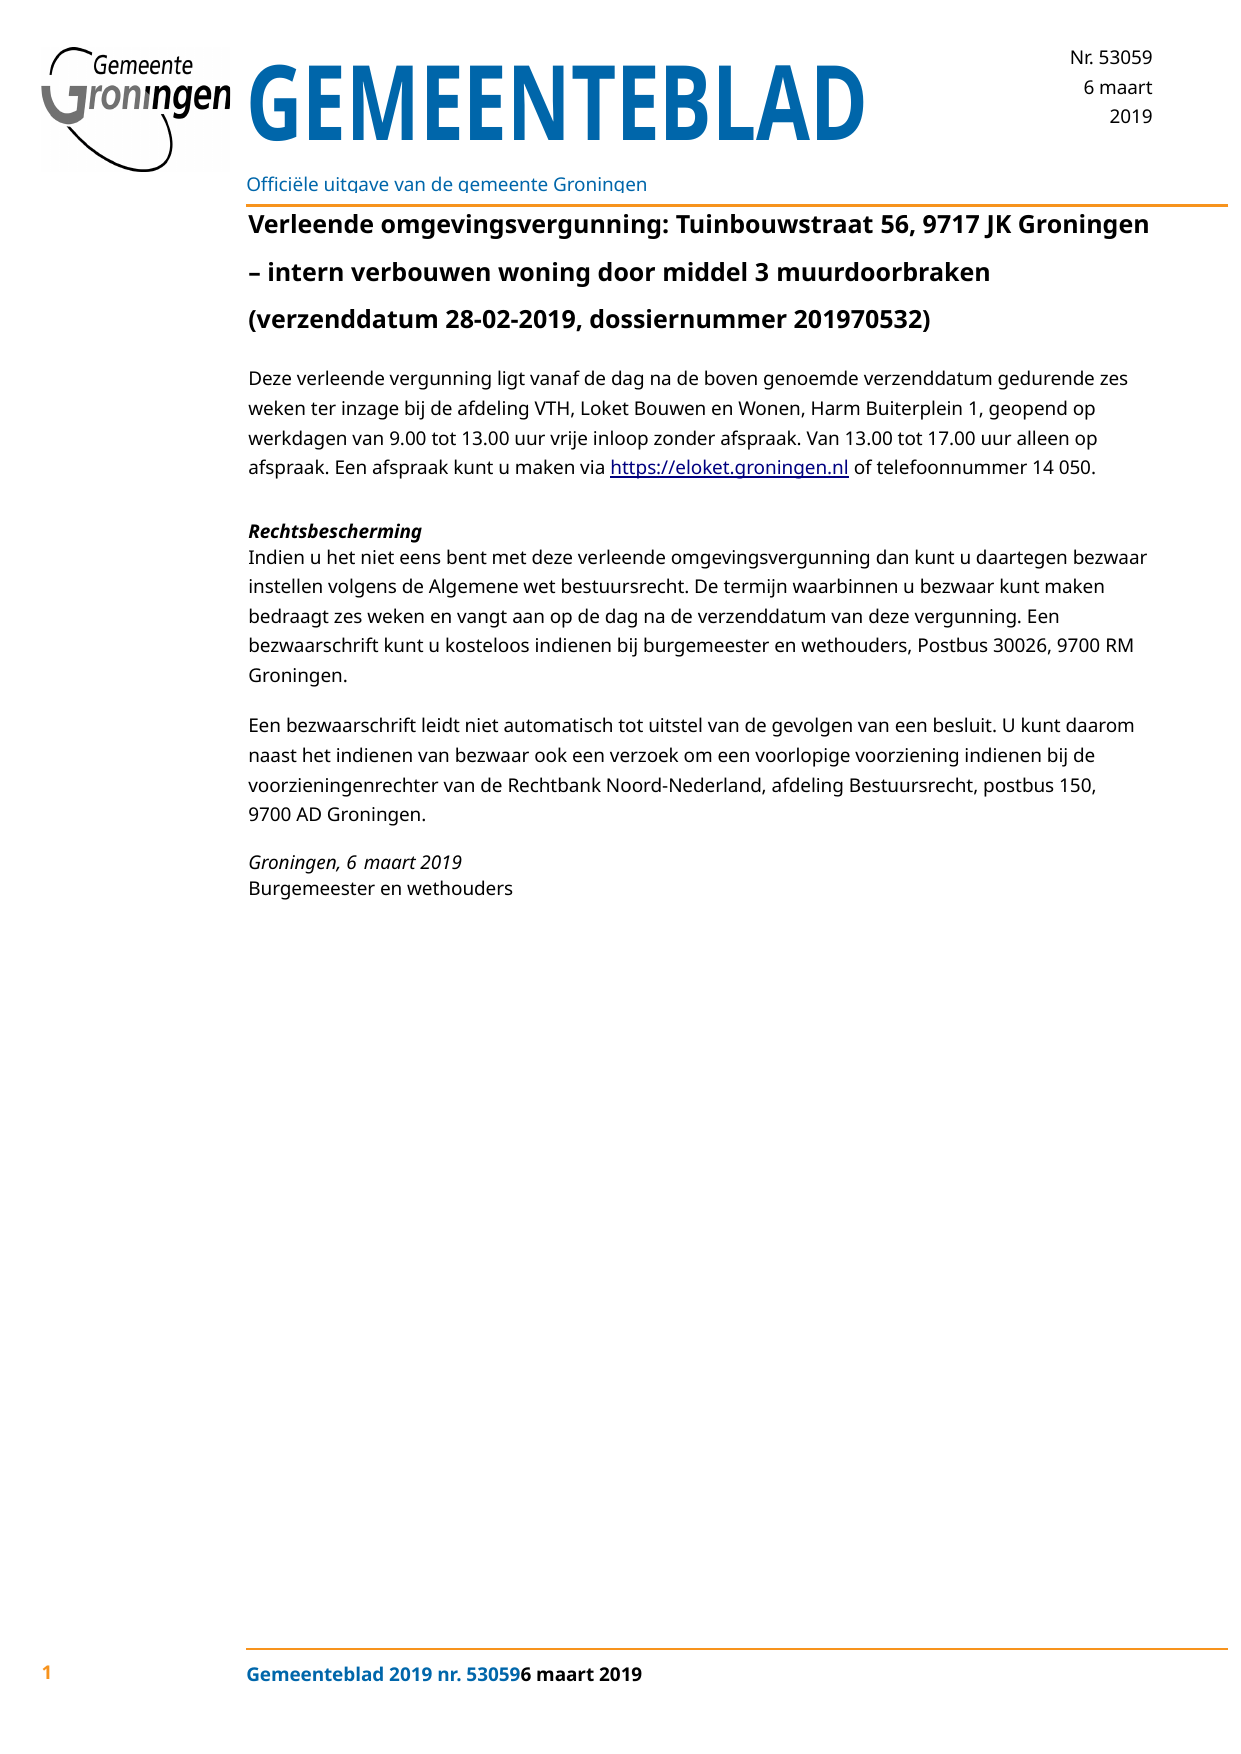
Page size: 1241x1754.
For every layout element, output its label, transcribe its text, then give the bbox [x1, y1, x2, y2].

text Een bezwaarschrift leidt niet automatisch tot uitstel van de gevolgen van een besluit. U kunt daarom naast het indienen van bezwaar ook een verzoek om een voorlopige voorziening indienen bij de voorzieningenrechter van de Rechtbank Noord-Nederland, afdeling Bestuursrecht, postbus 150, 9700 AD Groningen. [248, 713, 1152, 827]
text Groningen, 6 maart 2019 [248, 849, 1152, 875]
text Rechtsbescherming [248, 518, 1152, 544]
text Burgemeester en wethouders [248, 875, 1152, 901]
text Verleende omgevingsvergunning: Tuinbouwstraat 56, 9717 JK Groningen – intern verbouwen woning door middel 3 muurdoorbraken (verzenddatum 28-02-2019, dossiernummer 201970532) [248, 207, 1152, 336]
text Indien u het niet eens bent met deze verleende omgevingsvergunning dan kunt u daartegen bezwaar instellen volgens de Algemene wet bestuursrecht. De termijn waarbinnen u bezwaar kunt maken bedraagt zes weken en vangt aan op de dag na de verzenddatum van deze vergunning. Een bezwaarschrift kunt u kosteloos indienen bij burgemeester en wethouders, Postbus 30026, 9700 RM Groningen. [248, 544, 1152, 688]
text Deze verleende vergunning ligt vanaf de dag na de boven genoemde verzenddatum gedurende zes weken ter inzage bij de afdeling VTH, Loket Bouwen en Wonen, Harm Buiterplein 1, geopend op werkdagen van 9.00 tot 13.00 uur vrije inloop zonder afspraak. Van 13.00 tot 17.00 uur alleen op afspraak. Een afspraak kunt u maken via https://eloket.groningen.nl of telefoonnummer 14 050. [248, 366, 1152, 480]
picture [41, 47, 231, 172]
